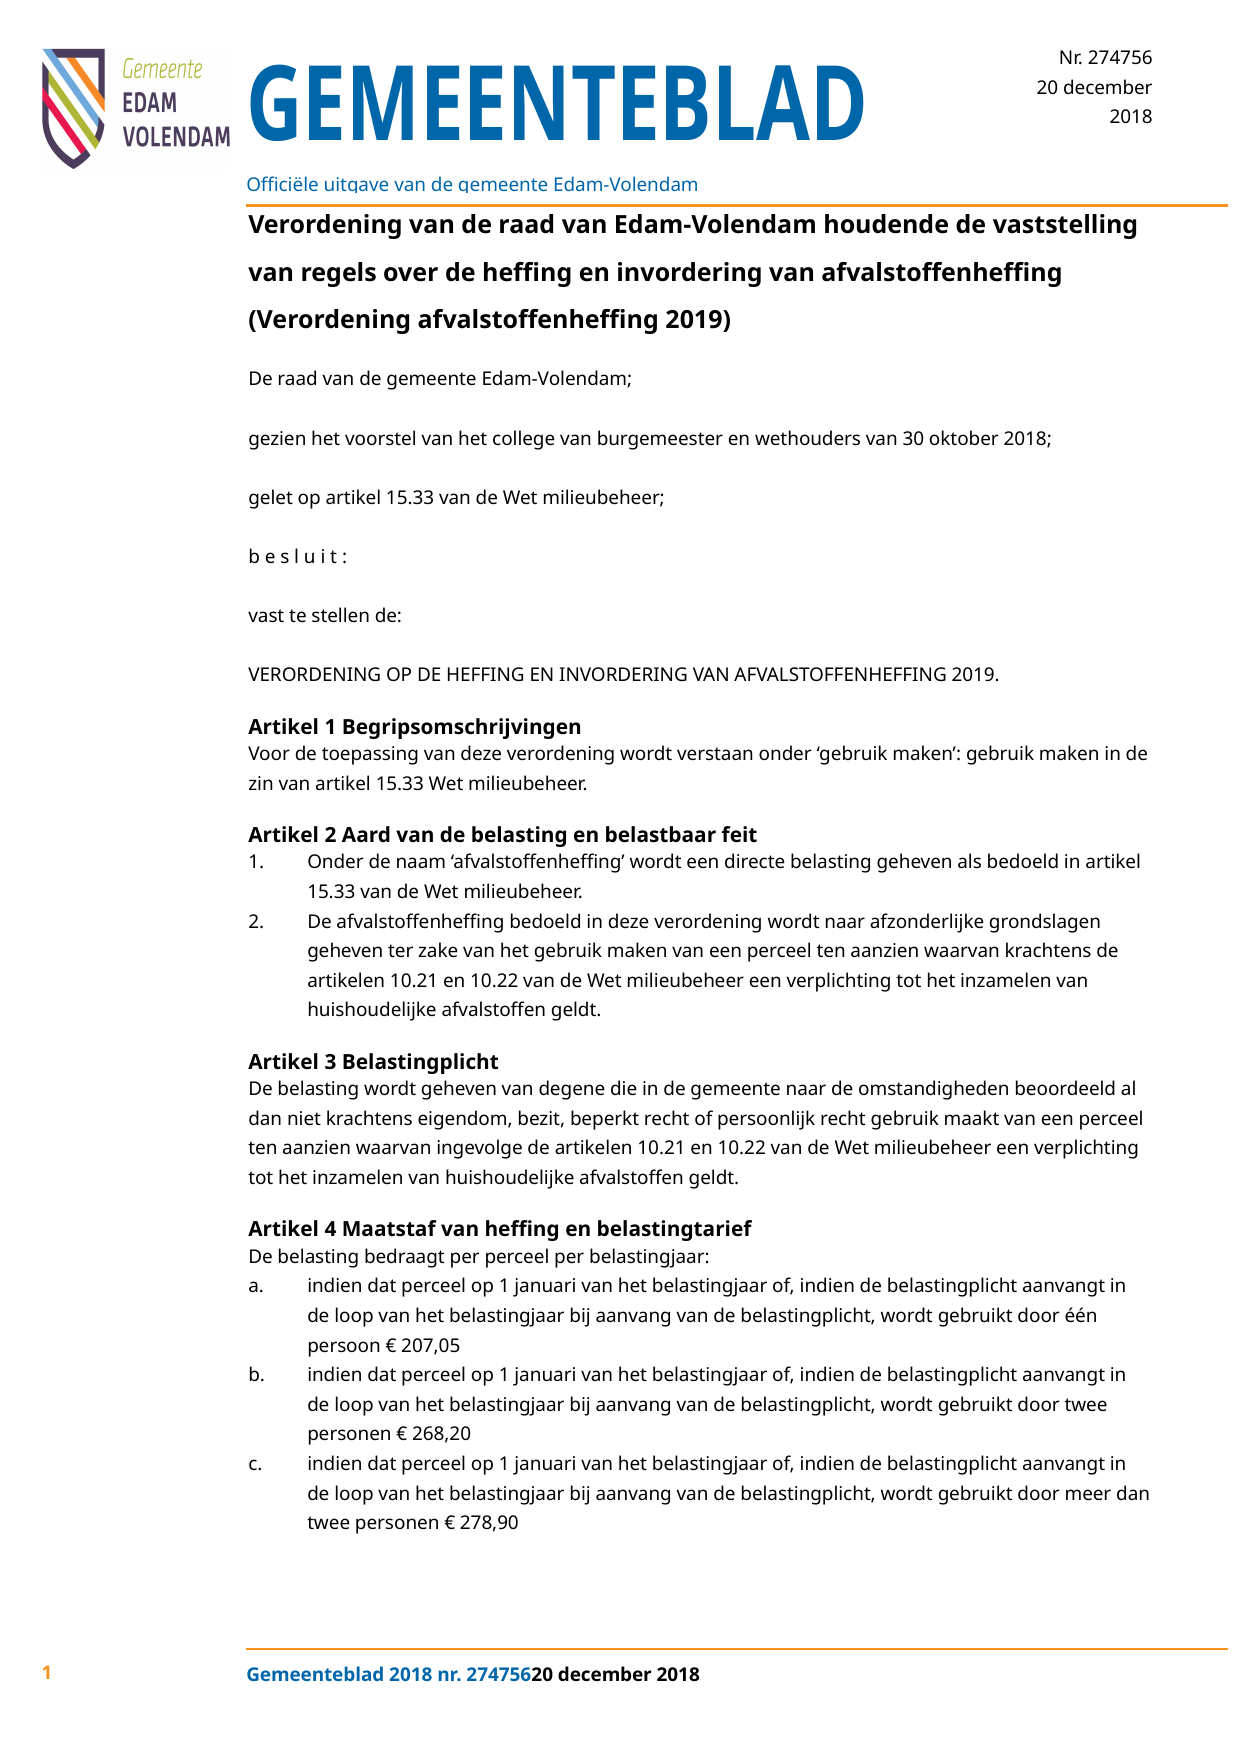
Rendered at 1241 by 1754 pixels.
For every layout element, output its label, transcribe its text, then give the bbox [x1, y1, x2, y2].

list indien dat perceel op 1 januari van het belastingjaar of, indien de belastingplicht aanvangt in de loop van het belastingjaar bij aanvang van de belastingplicht, wordt gebruikt door twee personen € 268,20 [248, 1361, 1152, 1446]
text Verordening van de raad van Edam-Volendam houdende de vaststelling van regels over de heffing en invordering van afvalstoffenheffing (Verordening afvalstoffenheffing 2019) [248, 207, 1152, 336]
list indien dat perceel op 1 januari van het belastingjaar of, indien de belastingplicht aanvangt in de loop van het belastingjaar bij aanvang van de belastingplicht, wordt gebruikt door één persoon € 207,05 [248, 1273, 1152, 1357]
text gelet op artikel 15.33 van de Wet milieubeheer; [248, 484, 1152, 509]
text gezien het voorstel van het college van burgemeester en wethouders van 30 oktober 2018; [248, 425, 1152, 450]
text vast te stellen de: [248, 602, 1152, 628]
picture [41, 47, 231, 172]
list Onder de naam ‘afvalstoffenheffing’ wordt een directe belasting geheven als bedoeld in artikel 15.33 van de Wet milieubeheer. [248, 849, 1152, 904]
list indien dat perceel op 1 januari van het belastingjaar of, indien de belastingplicht aanvangt in de loop van het belastingjaar bij aanvang van de belastingplicht, wordt gebruikt door meer dan twee personen € 278,90 [248, 1450, 1152, 1535]
text Voor de toepassing van deze verordening wordt verstaan onder ‘gebruik maken’: gebruik maken in de zin van artikel 15.33 Wet milieubeheer. [248, 740, 1152, 796]
text De belasting bedraagt per perceel per belastingjaar: [248, 1243, 1152, 1269]
text Artikel 2 Aard van de belasting en belastbaar feit [248, 820, 1152, 849]
text Artikel 1 Begripsomschrijvingen [248, 712, 1152, 740]
text b e s l u i t : [248, 543, 1152, 569]
text Artikel 4 Maatstaf van heffing en belastingtarief [248, 1214, 1152, 1243]
text VERORDENING OP DE HEFFING EN INVORDERING VAN AFVALSTOFFENHEFFING 2019. [248, 661, 1152, 687]
text De raad van de gemeente Edam-Volendam; [248, 366, 1152, 391]
text Artikel 3 Belastingplicht [248, 1047, 1152, 1075]
text De belasting wordt geheven van degene die in de gemeente naar de omstandigheden beoordeeld al dan niet krachtens eigendom, bezit, beperkt recht of persoonlijk recht gebruik maakt van een perceel ten aanzien waarvan ingevolge de artikelen 10.21 en 10.22 van de Wet milieubeheer een verplichting tot het inzamelen van huishoudelijke afvalstoffen geldt. [248, 1075, 1152, 1190]
list De afvalstoffenheffing bedoeld in deze verordening wordt naar afzonderlijke grondslagen geheven ter zake van het gebruik maken van een perceel ten aanzien waarvan krachtens de artikelen 10.21 en 10.22 van de Wet milieubeheer een verplichting tot het inzamelen van huishoudelijke afvalstoffen geldt. [248, 908, 1152, 1022]
